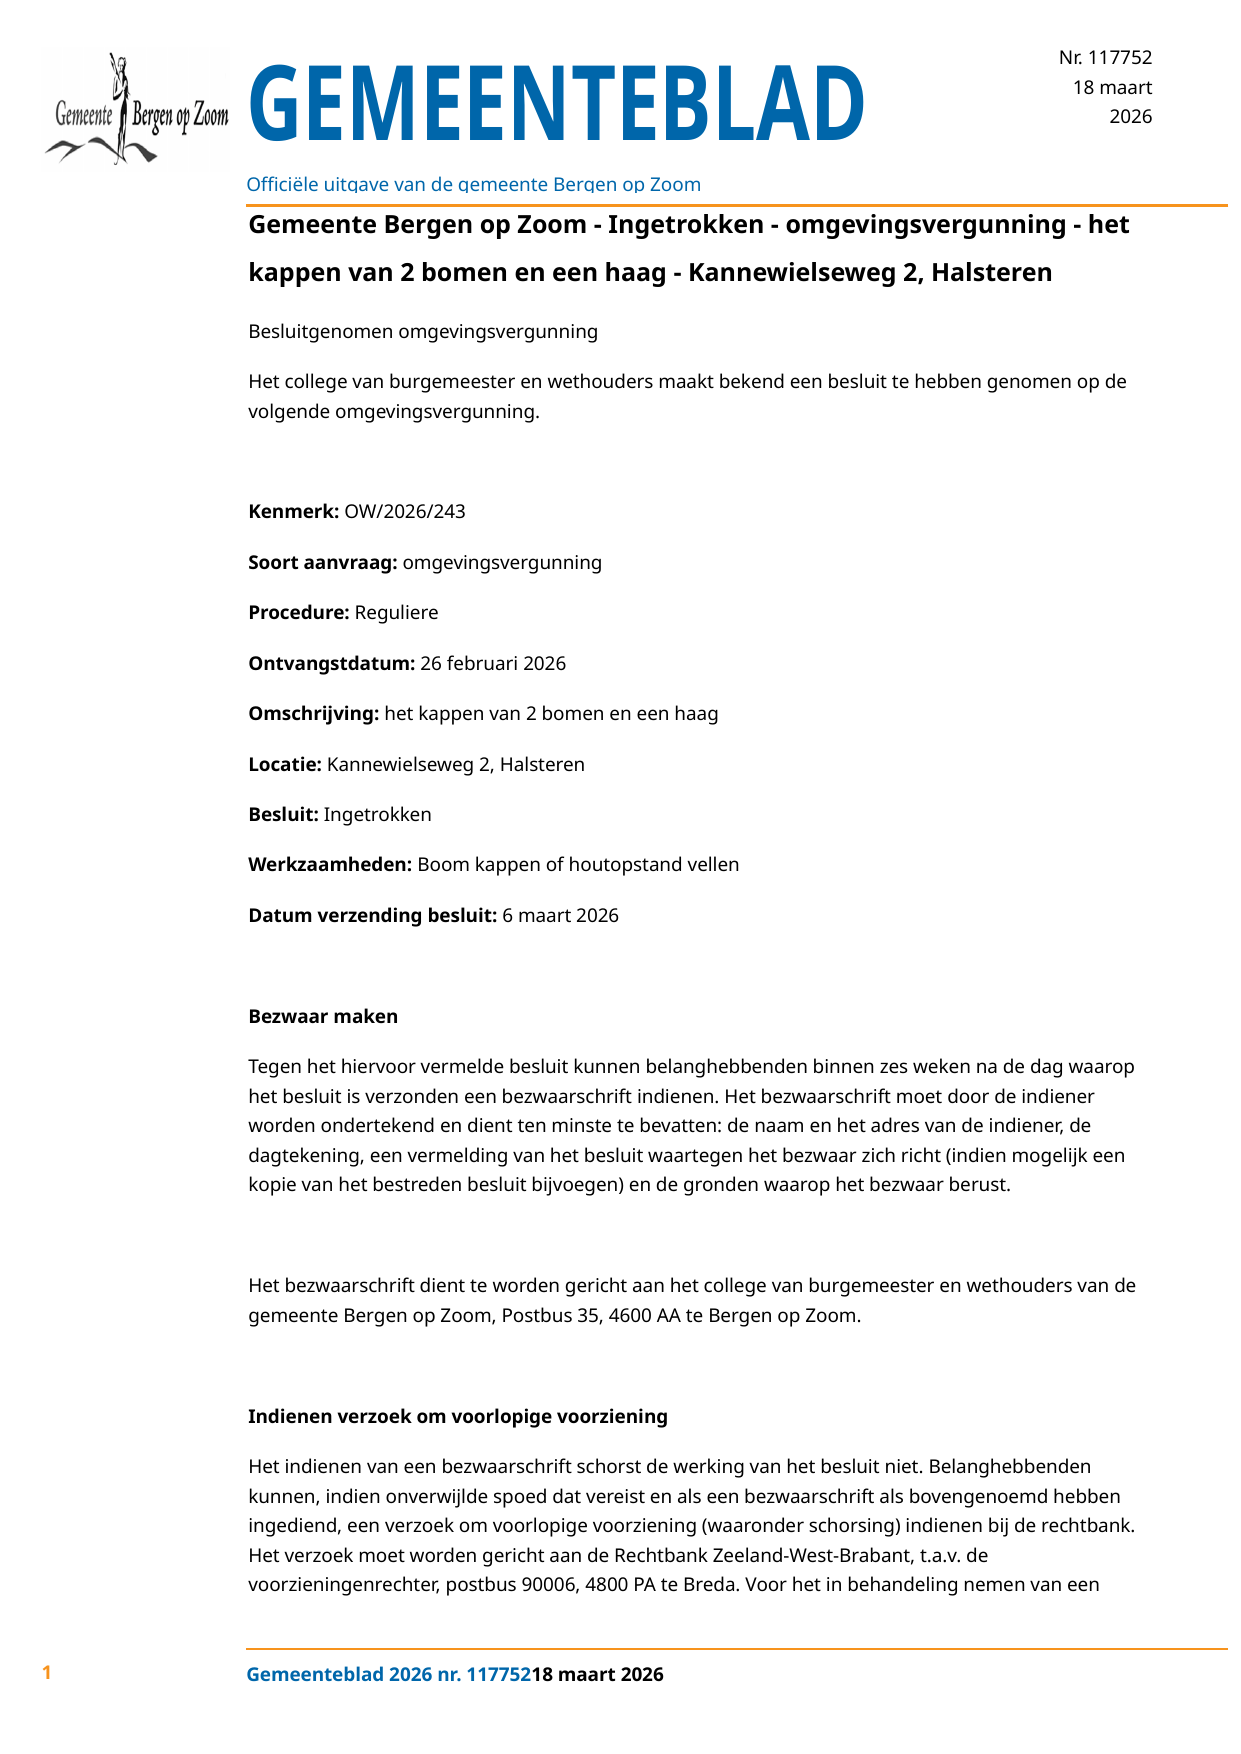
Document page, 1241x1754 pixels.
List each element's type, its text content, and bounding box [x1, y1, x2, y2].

text Locatie: Kannewielseweg 2, Halsteren [248, 751, 1152, 777]
text Het college van burgemeester en wethouders maakt bekend een besluit te hebben genomen op de volgende omgevingsvergunning. [248, 368, 1152, 424]
text Indienen verzoek om voorlopige voorziening [248, 1403, 1152, 1429]
text Bezwaar maken [248, 1003, 1152, 1029]
text Datum verzending besluit: 6 maart 2026 [248, 902, 1152, 928]
text Ontvangstdatum: 26 februari 2026 [248, 650, 1152, 676]
text Besluit: Ingetrokken [248, 801, 1152, 827]
text Procedure: Reguliere [248, 599, 1152, 625]
text Tegen het hiervoor vermelde besluit kunnen belanghebbenden binnen zes weken na de dag waarop het besluit is verzonden een bezwaarschrift indienen. Het bezwaarschrift moet door de indiener worden ondertekend en dient ten minste te bevatten: de naam en het adres van de indiener, de dagtekening, een vermelding van het besluit waartegen het bezwaar zich richt (indien mogelijk een kopie van het bestreden besluit bijvoegen) en de gronden waarop het bezwaar berust. [248, 1053, 1152, 1197]
text Gemeente Bergen op Zoom - Ingetrokken - omgevingsvergunning - het kappen van 2 bomen en een haag - Kannewielseweg 2, Halsteren [248, 207, 1152, 288]
text Soort aanvraag: omgevingsvergunning [248, 549, 1152, 575]
text Het bezwaarschrift dient te worden gericht aan het college van burgemeester en wethouders van de gemeente Bergen op Zoom, Postbus 35, 4600 AA te Bergen op Zoom. [248, 1272, 1152, 1328]
text Werkzaamheden: Boom kappen of houtopstand vellen [248, 852, 1152, 877]
text Omschrijving: het kappen van 2 bomen en een haag [248, 700, 1152, 726]
text Het indienen van een bezwaarschrift schorst de werking van het besluit niet. Belanghebbenden kunnen, indien onverwijlde spoed dat vereist en als een bezwaarschrift als bovengenoemd hebben ingediend, een verzoek om voorlopige voorziening (waaronder schorsing) indienen bij de rechtbank. Het verzoek moet worden gericht aan de Rechtbank Zeeland-West-Brabant, t.a.v. de voorzieningenrechter, postbus 90006, 4800 PA te Breda. Voor het in behandeling nemen van een [248, 1453, 1152, 1597]
picture [41, 47, 231, 172]
text Kenmerk: OW/2026/243 [248, 499, 1152, 524]
text Besluitgenomen omgevingsvergunning [248, 318, 1152, 344]
